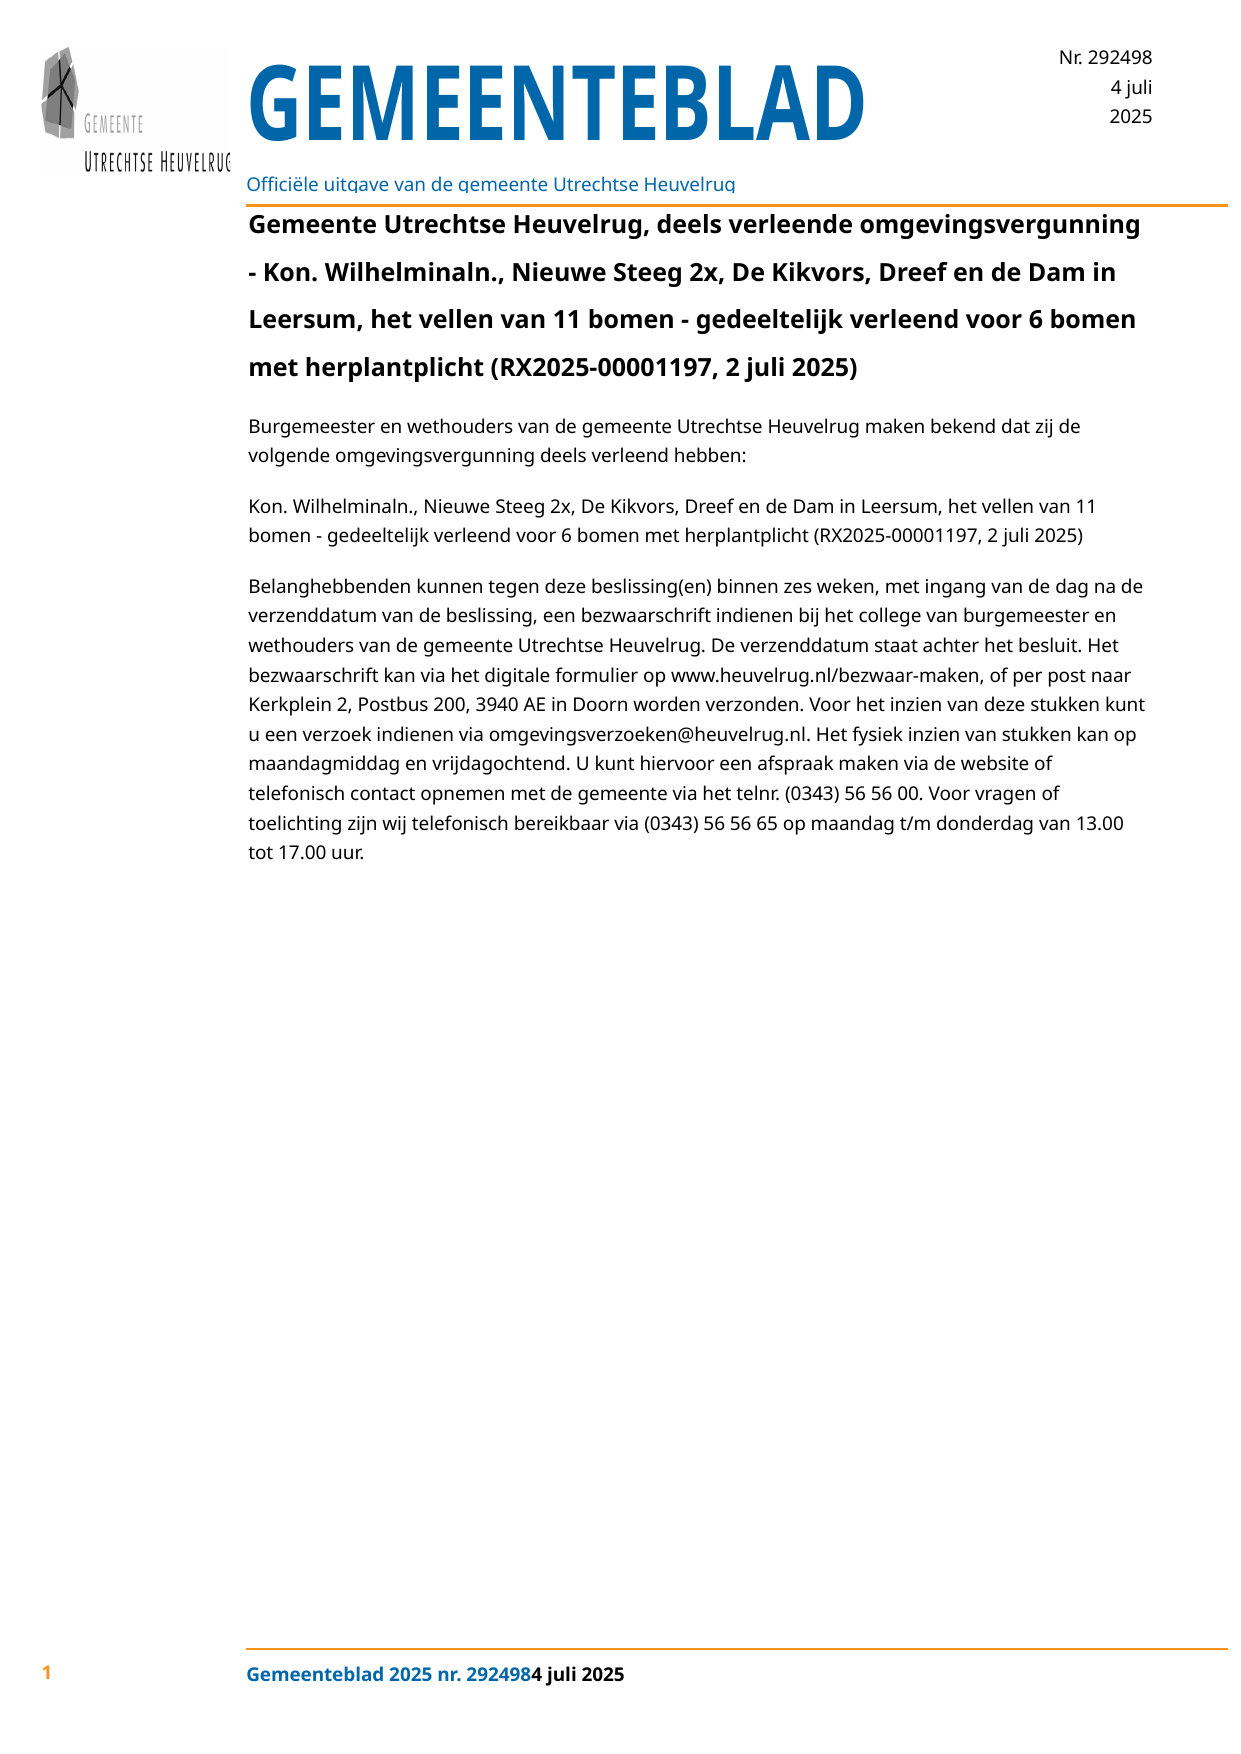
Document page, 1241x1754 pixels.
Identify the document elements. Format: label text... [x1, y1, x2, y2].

text Belanghebbenden kunnen tegen deze beslissing(en) binnen zes weken, met ingang van de dag na de verzenddatum van de beslissing, een bezwaarschrift indienen bij het college van burgemeester en wethouders van de gemeente Utrechtse Heuvelrug. De verzenddatum staat achter het besluit. Het bezwaarschrift kan via het digitale formulier op www.heuvelrug.nl/bezwaar-maken, of per post naar Kerkplein 2, Postbus 200, 3940 AE in Doorn worden verzonden. Voor het inzien van deze stukken kunt u een verzoek indienen via omgevingsverzoeken@heuvelrug.nl. Het fysiek inzien van stukken kan op maandagmiddag en vrijdagochtend. U kunt hiervoor een afspraak maken via de website of telefonisch contact opnemen met de gemeente via het telnr. (0343) 56 56 00. Voor vragen of toelichting zijn wij telefonisch bereikbaar via (0343) 56 56 65 op maandag t/m donderdag van 13.00 tot 17.00 uur. [248, 573, 1152, 865]
text Gemeente Utrechtse Heuvelrug, deels verleende omgevingsvergunning - Kon. Wilhelminaln., Nieuwe Steeg 2x, De Kikvors, Dreef en de Dam in Leersum, het vellen van 11 bomen - gedeeltelijk verleend voor 6 bomen met herplantplicht (RX2025-00001197, 2 juli 2025) [248, 207, 1152, 384]
text Burgemeester en wethouders van de gemeente Utrechtse Heuvelrug maken bekend dat zij de volgende omgevingsvergunning deels verleend hebben: [248, 413, 1152, 468]
text Kon. Wilhelminaln., Nieuwe Steeg 2x, De Kikvors, Dreef en de Dam in Leersum, het vellen van 11 bomen - gedeeltelijk verleend voor 6 bomen met herplantplicht (RX2025-00001197, 2 juli 2025) [248, 493, 1152, 548]
picture [41, 47, 231, 172]
